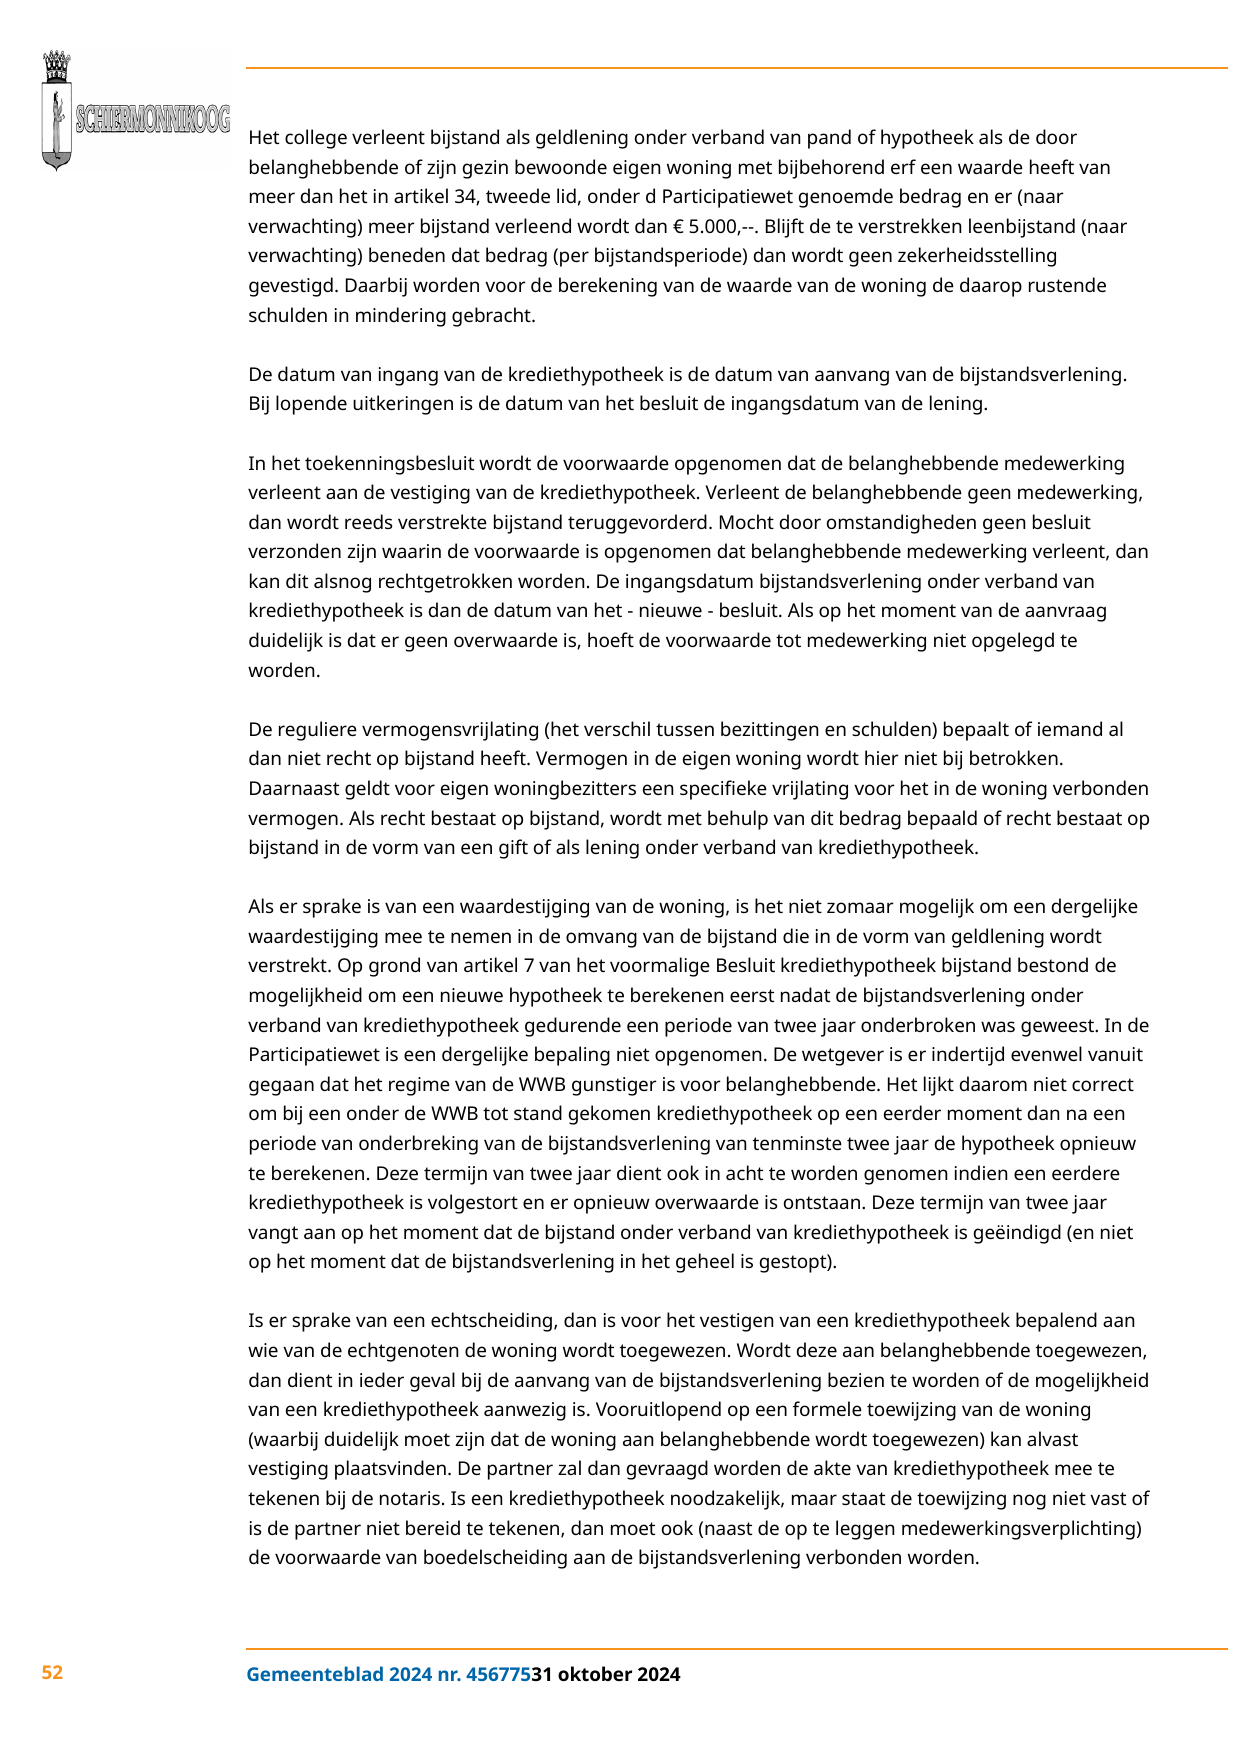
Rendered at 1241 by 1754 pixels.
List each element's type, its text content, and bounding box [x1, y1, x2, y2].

text In het toekenningsbesluit wordt de voorwaarde opgenomen dat de belanghebbende medewerking verleent aan de vestiging van de krediethypotheek. Verleent de belanghebbende geen medewerking, dan wordt reeds verstrekte bijstand teruggevorderd. Mocht door omstandigheden geen besluit verzonden zijn waarin de voorwaarde is opgenomen dat belanghebbende medewerking verleent, dan kan dit alsnog rechtgetrokken worden. De ingangsdatum bijstandsverlening onder verband van krediethypotheek is dan de datum van het - nieuwe - besluit. Als op het moment van de aanvraag duidelijk is dat er geen overwaarde is, hoeft de voorwaarde tot medewerking niet opgelegd te worden. [248, 450, 1152, 683]
picture [41, 47, 231, 172]
text Als er sprake is van een waardestijging van de woning, is het niet zomaar mogelijk om een dergelijke waardestijging mee te nemen in de omvang van de bijstand die in de vorm van geldlening wordt verstrekt. Op grond van artikel 7 van het voormalige Besluit krediethypotheek bijstand bestond de mogelijkheid om een nieuwe hypotheek te berekenen eerst nadat de bijstandsverlening onder verband van krediethypotheek gedurende een periode van twee jaar onderbroken was geweest. In de Participatiewet is een dergelijke bepaling niet opgenomen. De wetgever is er indertijd evenwel vanuit gegaan dat het regime van de WWB gunstiger is voor belanghebbende. Het lijkt daarom niet correct om bij een onder de WWB tot stand gekomen krediethypotheek op een eerder moment dan na een periode van onderbreking van de bijstandsverlening van tenminste twee jaar de hypotheek opnieuw te berekenen. Deze termijn van twee jaar dient ook in acht te worden genomen indien een eerdere krediethypotheek is volgestort en er opnieuw overwaarde is ontstaan. Deze termijn van twee jaar vangt aan op het moment dat de bijstand onder verband van krediethypotheek is geëindigd (en niet op het moment dat de bijstandsverlening in het geheel is gestopt). [248, 893, 1152, 1274]
text De reguliere vermogensvrijlating (het verschil tussen bezittingen en schulden) bepaalt of iemand al dan niet recht op bijstand heeft. Vermogen in de eigen woning wordt hier niet bij betrokken. Daarnaast geldt voor eigen woningbezitters een specifieke vrijlating voor het in de woning verbonden vermogen. Als recht bestaat op bijstand, wordt met behulp van dit bedrag bepaald of recht bestaat op bijstand in de vorm van een gift of als lening onder verband van krediethypotheek. [248, 716, 1152, 860]
text Is er sprake van een echtscheiding, dan is voor het vestigen van een krediethypotheek bepalend aan wie van de echtgenoten de woning wordt toegewezen. Wordt deze aan belanghebbende toegewezen, dan dient in ieder geval bij de aanvang van de bijstandsverlening bezien te worden of de mogelijkheid van een krediethypotheek aanwezig is. Vooruitlopend op een formele toewijzing van de woning (waarbij duidelijk moet zijn dat de woning aan belanghebbende wordt toegewezen) kan alvast vestiging plaatsvinden. De partner zal dan gevraagd worden de akte van krediethypotheek mee te tekenen bij de notaris. Is een krediethypotheek noodzakelijk, maar staat de toewijzing nog niet vast of is de partner niet bereid te tekenen, dan moet ook (naast de op te leggen medewerkingsverplichting) de voorwaarde van boedelscheiding aan de bijstandsverlening verbonden worden. [248, 1308, 1152, 1570]
text Het college verleent bijstand als geldlening onder verband van pand of hypotheek als de door belanghebbende of zijn gezin bewoonde eigen woning met bijbehorend erf een waarde heeft van meer dan het in artikel 34, tweede lid, onder d Participatiewet genoemde bedrag en er (naar verwachting) meer bijstand verleend wordt dan € 5.000,--. Blijft de te verstrekken leenbijstand (naar verwachting) beneden dat bedrag (per bijstandsperiode) dan wordt geen zekerheidsstelling gevestigd. Daarbij worden voor de berekening van de waarde van de woning de daarop rustende schulden in mindering gebracht. [248, 124, 1152, 328]
text De datum van ingang van de krediethypotheek is de datum van aanvang van de bijstandsverlening. Bij lopende uitkeringen is de datum van het besluit de ingangsdatum van de lening. [248, 361, 1152, 416]
